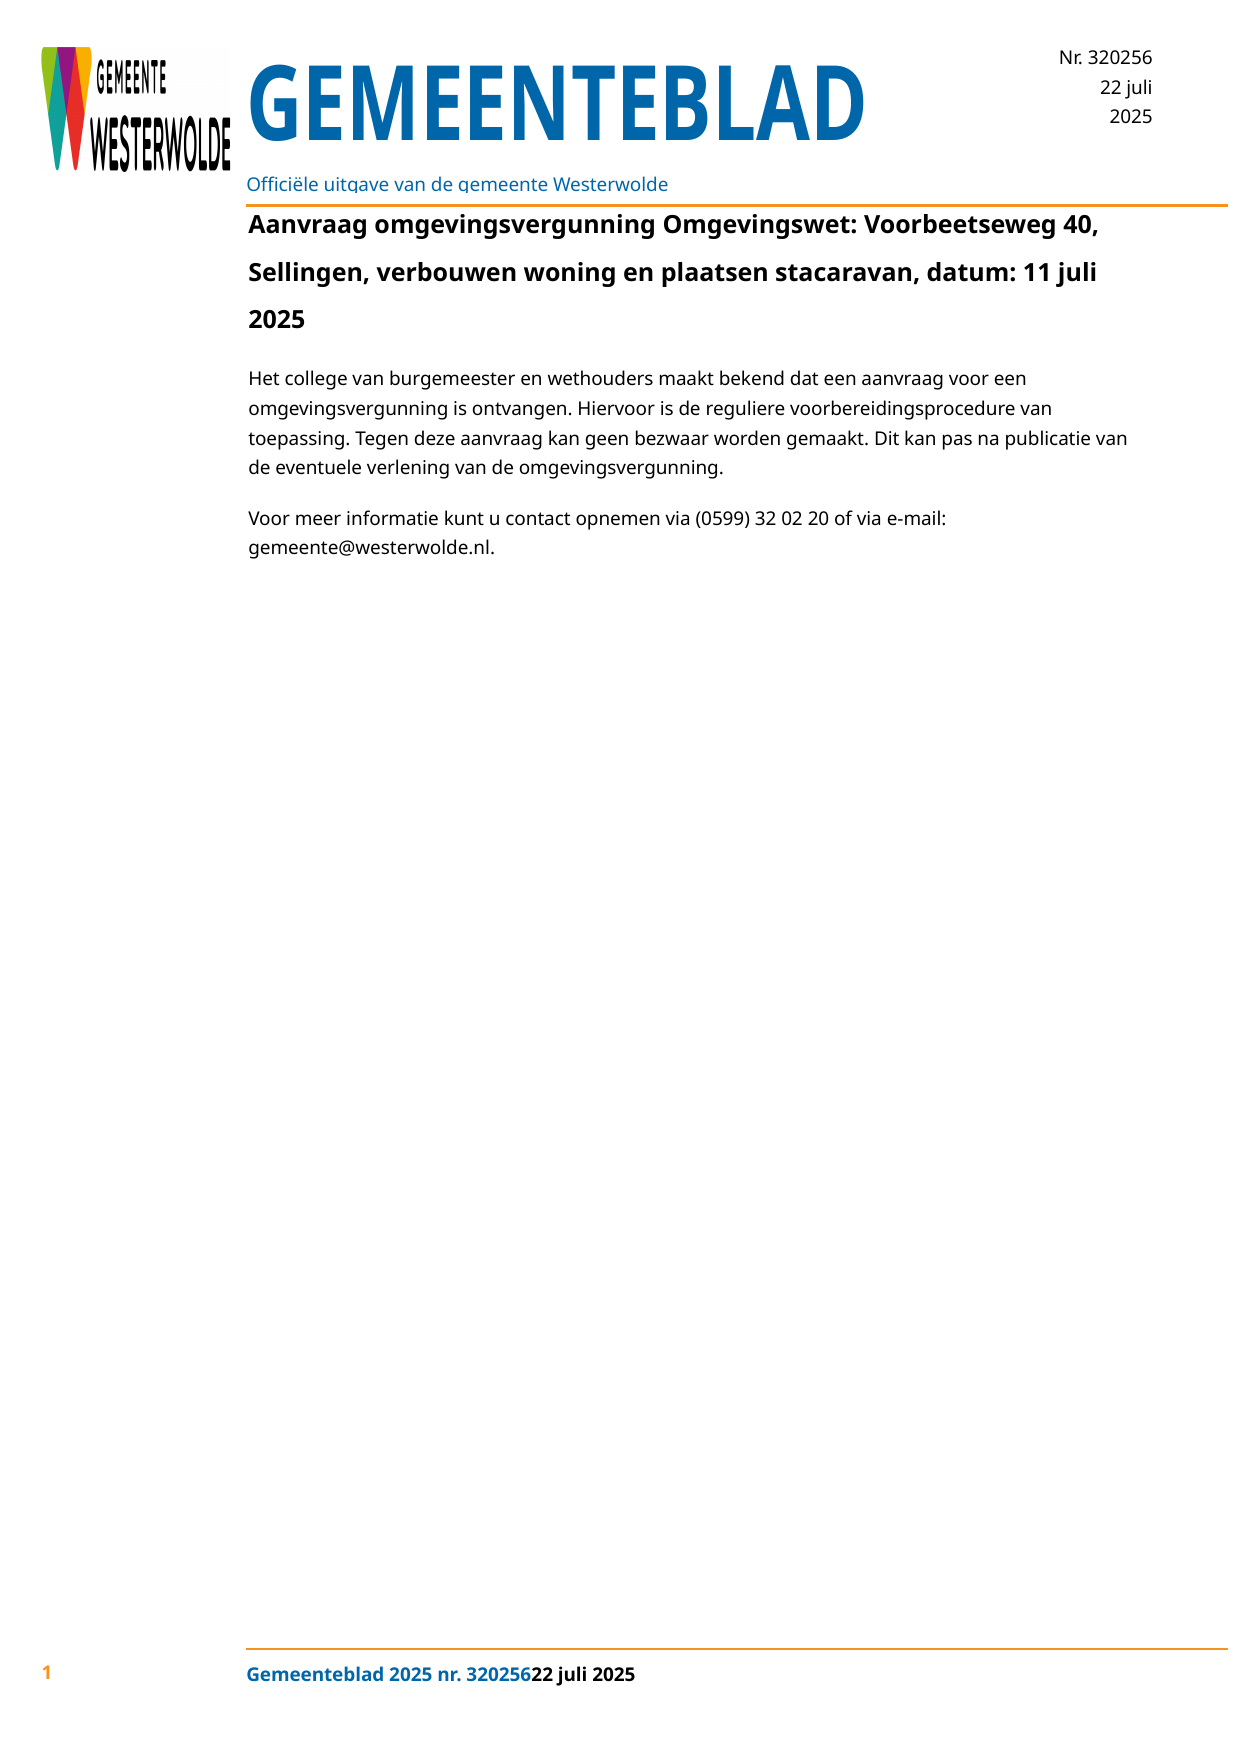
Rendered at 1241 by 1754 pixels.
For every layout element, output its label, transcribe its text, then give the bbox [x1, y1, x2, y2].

text Voor meer informatie kunt u contact opnemen via (0599) 32 02 20 of via e-mail: gemeente@westerwolde.nl. [248, 505, 1152, 560]
picture [41, 47, 231, 172]
text Het college van burgemeester en wethouders maakt bekend dat een aanvraag voor een omgevingsvergunning is ontvangen. Hiervoor is de reguliere voorbereidingsprocedure van toepassing. Tegen deze aanvraag kan geen bezwaar worden gemaakt. Dit kan pas na publicatie van de eventuele verlening van de omgevingsvergunning. [248, 366, 1152, 480]
text Aanvraag omgevingsvergunning Omgevingswet: Voorbeetseweg 40, Sellingen, verbouwen woning en plaatsen stacaravan, datum: 11 juli 2025 [248, 207, 1152, 336]
